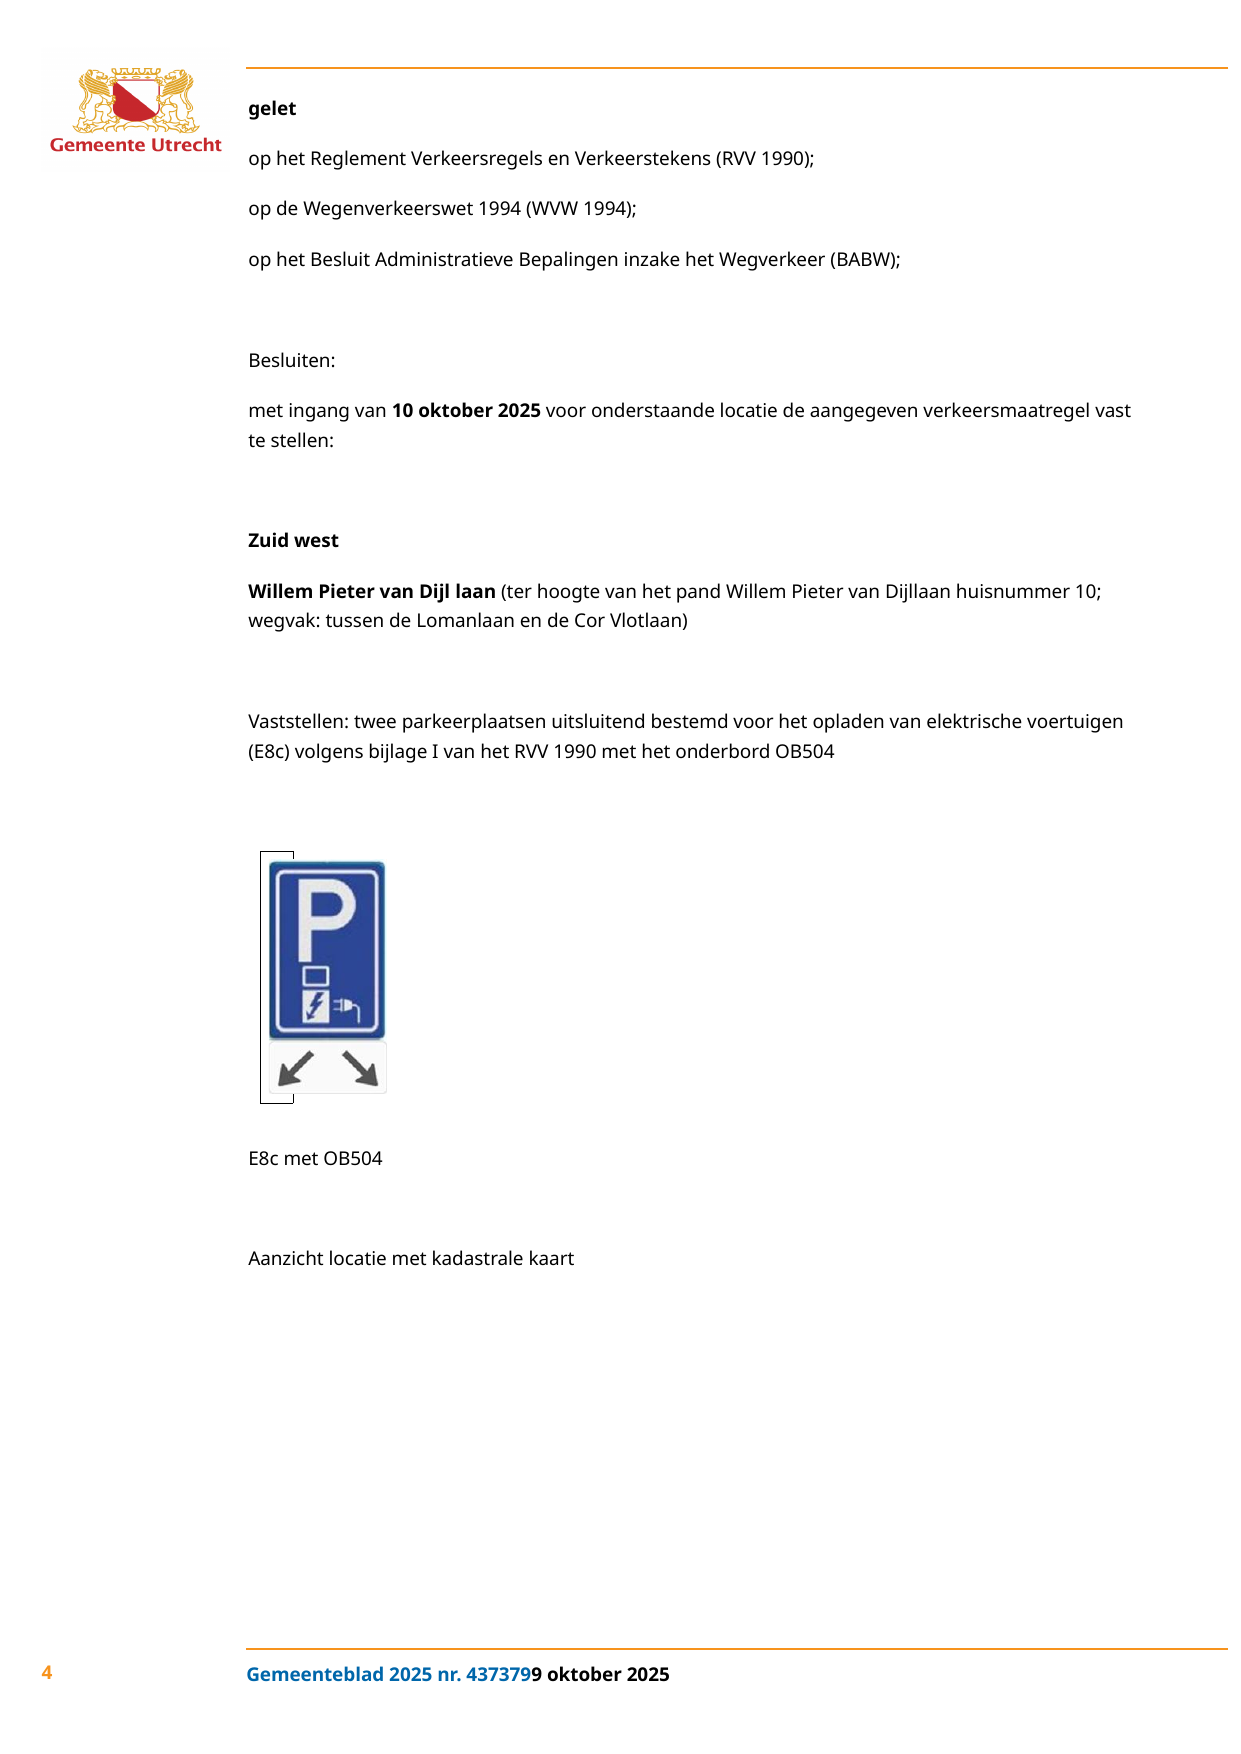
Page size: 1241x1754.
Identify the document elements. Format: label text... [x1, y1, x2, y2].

picture [268, 859, 387, 1094]
text op het Reglement Verkeersregels en Verkeerstekens (RVV 1990); [248, 145, 1152, 171]
text E8c met OB504 [248, 1145, 1152, 1171]
text met ingang van 10 oktober 2025 voor onderstaande locatie de aangegeven verkeersmaatregel vast te stellen: [248, 397, 1152, 453]
text op de Wegenverkeerswet 1994 (WVW 1994); [248, 196, 1152, 221]
text gelet [248, 95, 1152, 121]
text op het Besluit Administratieve Bepalingen inzake het Wegverkeer (BABW); [248, 246, 1152, 272]
text Willem Pieter van Dijl laan (ter hoogte van het pand Willem Pieter van Dijllaan huisnummer 10; wegvak: tussen de Lomanlaan en de Cor Vlotlaan) [248, 578, 1152, 633]
picture [41, 47, 231, 172]
text Zuid west [248, 528, 1152, 553]
text Aanzicht locatie met kadastrale kaart [248, 1246, 1152, 1271]
text Besluiten: [248, 347, 1152, 373]
text Vaststellen: twee parkeerplaatsen uitsluitend bestemd voor het opladen van elektrische voertuigen (E8c) volgens bijlage I van het RVV 1990 met het onderbord OB504 [248, 708, 1152, 764]
